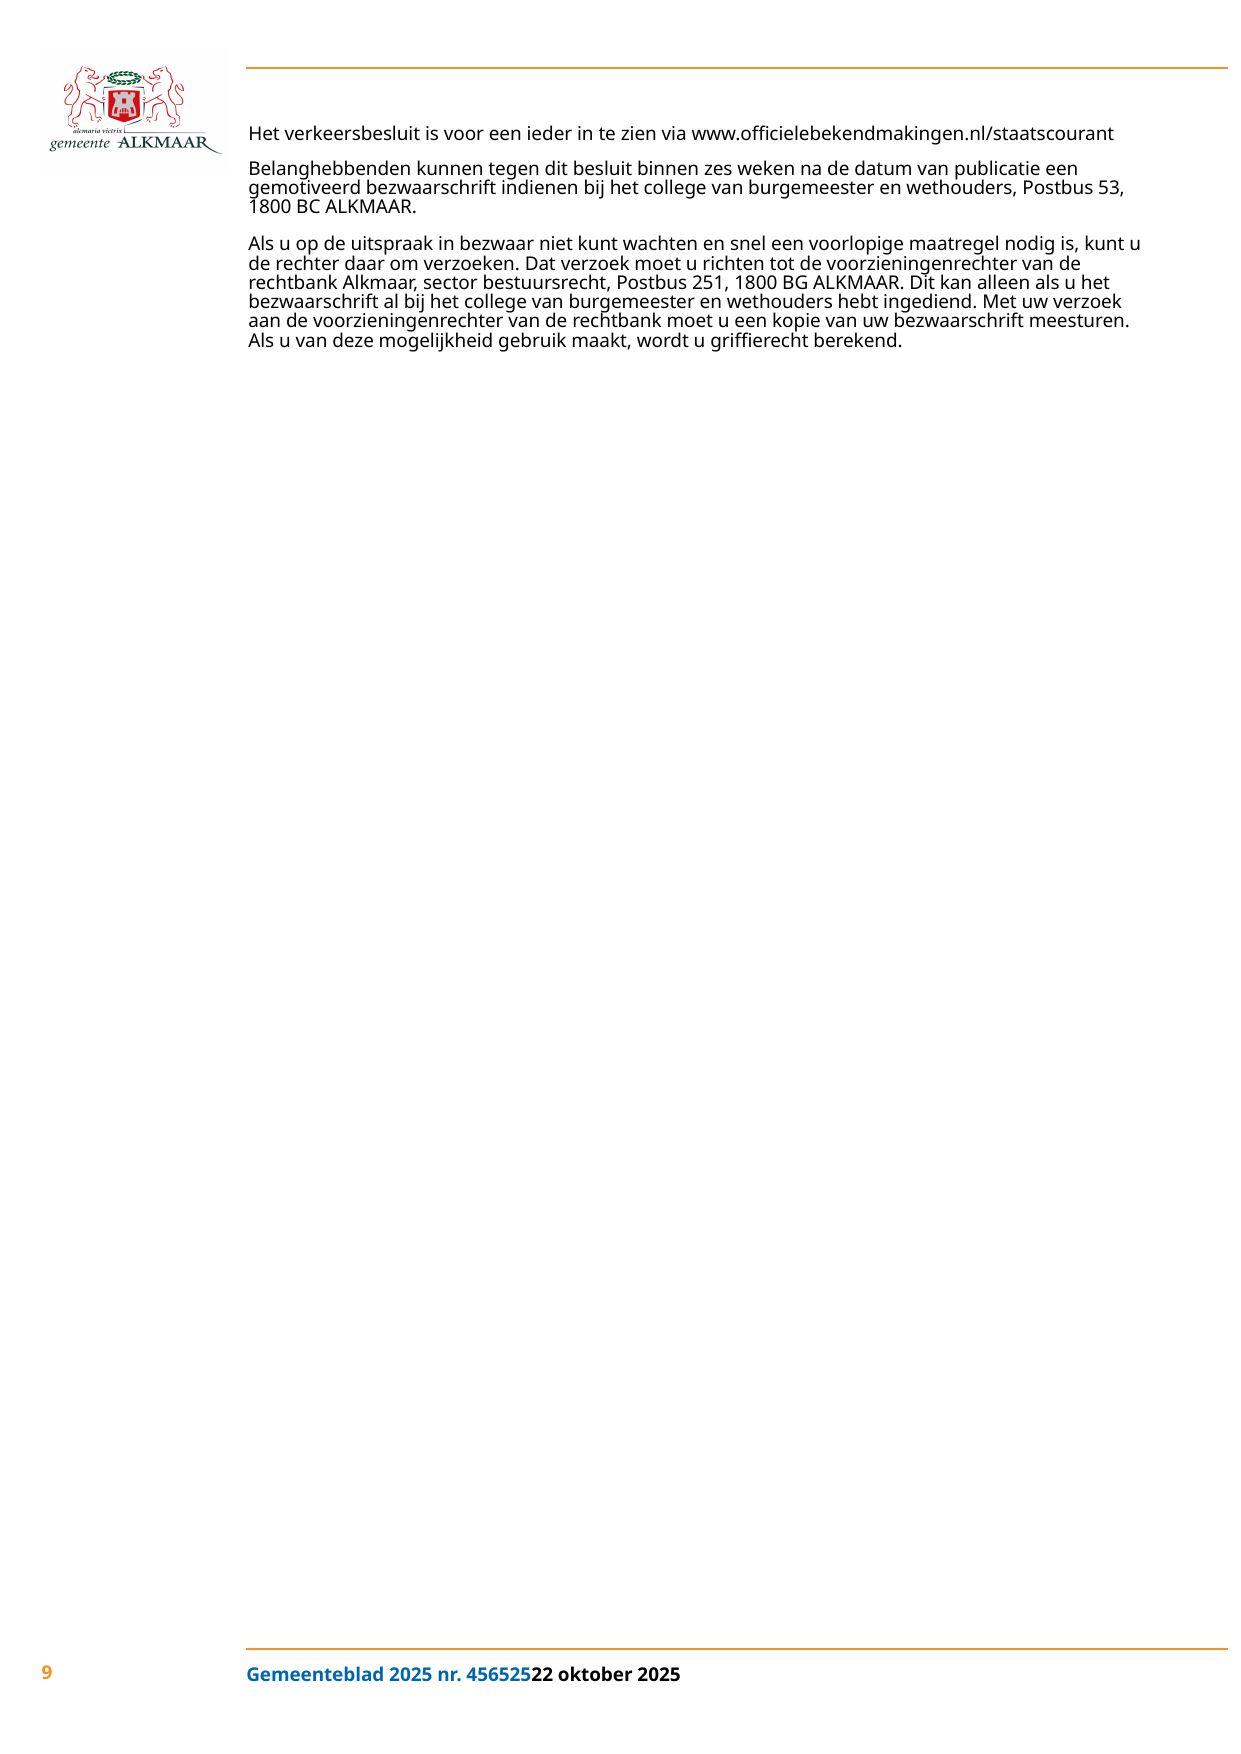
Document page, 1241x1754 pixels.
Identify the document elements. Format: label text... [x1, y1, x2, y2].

text Als u op de uitspraak in bezwaar niet kunt wachten en snel een voorlopige maatregel nodig is, kunt u de rechter daar om verzoeken. Dat verzoek moet u richten tot de voorzieningenrechter van de rechtbank Alkmaar, sector bestuursrecht, Postbus 251, 1800 BG ALKMAAR. Dit kan alleen als u het bezwaarschrift al bij het college van burgemeester en wethouders hebt ingediend. Met uw verzoek aan de voorzieningenrechter van de rechtbank moet u een kopie van uw bezwaarschrift meesturen. Als u van deze mogelijkheid gebruik maakt, wordt u griffierecht berekend. [248, 235, 1152, 351]
text Het verkeersbesluit is voor een ieder in te zien via www.officielebekendmakingen.nl/staatscourant [248, 121, 1152, 146]
picture [41, 47, 231, 172]
text Belanghebbenden kunnen tegen dit besluit binnen zes weken na de datum van publicatie een gemotiveerd bezwaarschrift indienen bij het college van burgemeester en wethouders, Postbus 53, 1800 BC ALKMAAR. [248, 160, 1152, 218]
